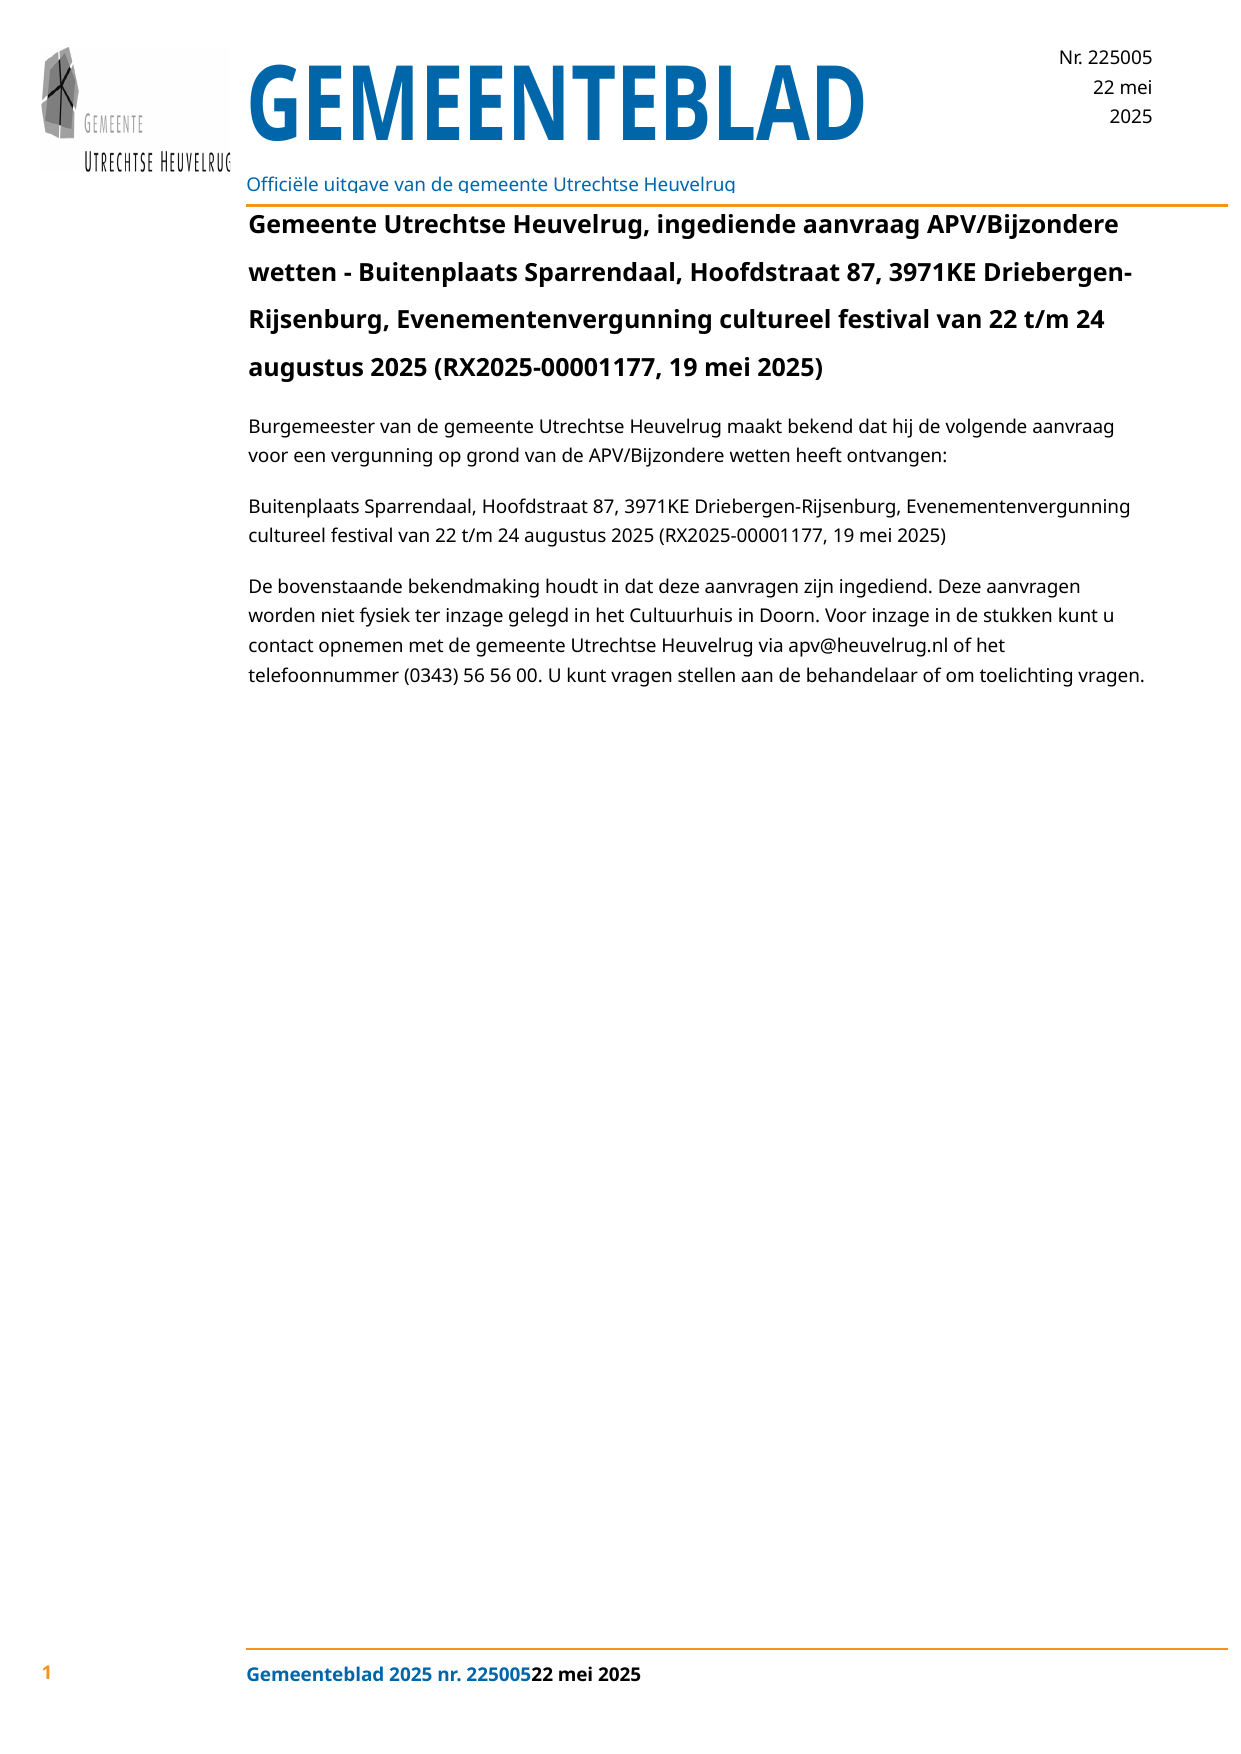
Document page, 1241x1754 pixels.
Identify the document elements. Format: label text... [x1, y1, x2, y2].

text Gemeente Utrechtse Heuvelrug, ingediende aanvraag APV/Bijzondere wetten - Buitenplaats Sparrendaal, Hoofdstraat 87, 3971KE Driebergen-Rijsenburg, Evenementenvergunning cultureel festival van 22 t/m 24 augustus 2025 (RX2025-00001177, 19 mei 2025) [248, 207, 1152, 384]
text Burgemeester van de gemeente Utrechtse Heuvelrug maakt bekend dat hij de volgende aanvraag voor een vergunning op grond van de APV/Bijzondere wetten heeft ontvangen: [248, 413, 1152, 468]
picture [41, 47, 231, 172]
text De bovenstaande bekendmaking houdt in dat deze aanvragen zijn ingediend. Deze aanvragen worden niet fysiek ter inzage gelegd in het Cultuurhuis in Doorn. Voor inzage in de stukken kunt u contact opnemen met de gemeente Utrechtse Heuvelrug via apv@heuvelrug.nl of het telefoonnummer (0343) 56 56 00. U kunt vragen stellen aan de behandelaar of om toelichting vragen. [248, 573, 1152, 688]
text Buitenplaats Sparrendaal, Hoofdstraat 87, 3971KE Driebergen-Rijsenburg, Evenementenvergunning cultureel festival van 22 t/m 24 augustus 2025 (RX2025-00001177, 19 mei 2025) [248, 493, 1152, 548]
